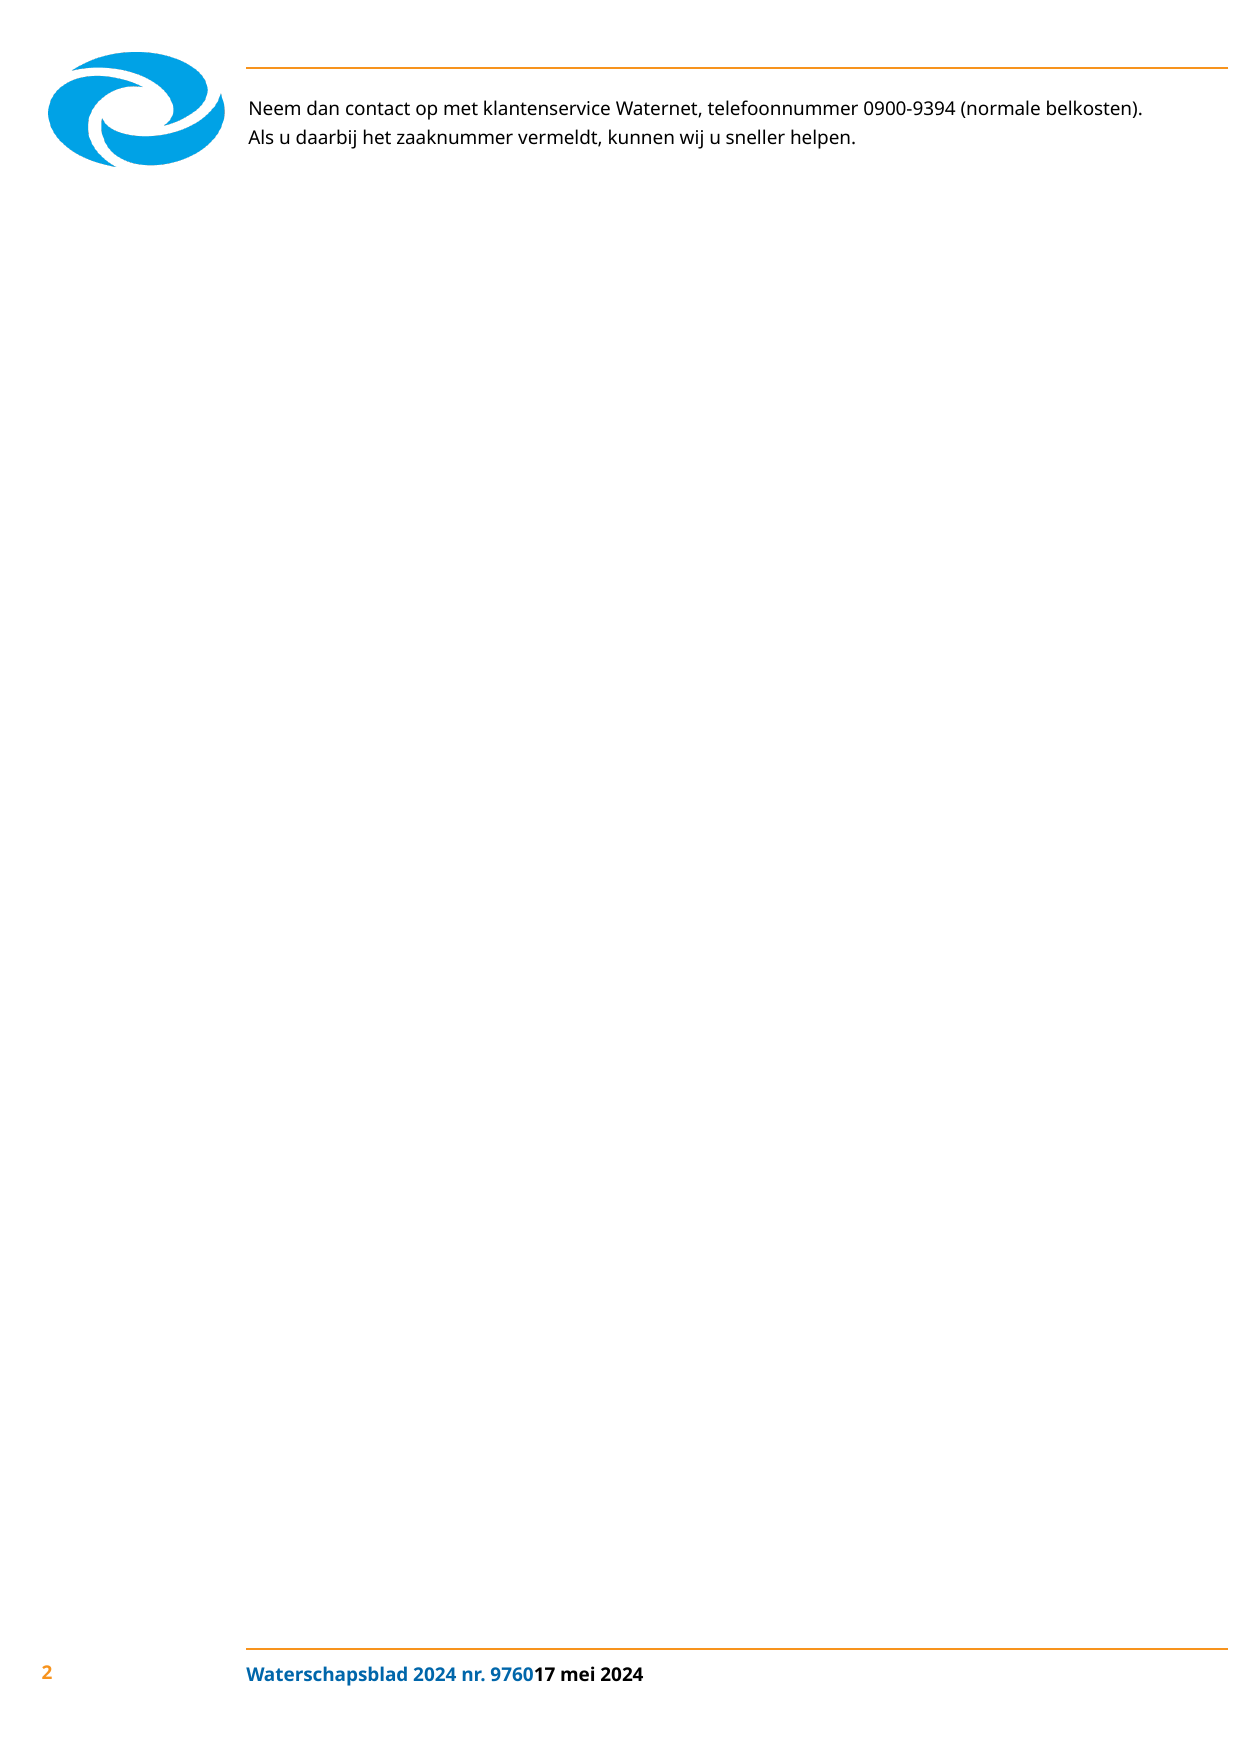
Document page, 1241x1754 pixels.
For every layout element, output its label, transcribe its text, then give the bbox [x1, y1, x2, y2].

picture [41, 47, 231, 172]
text Neem dan contact op met klantenservice Waternet, telefoonnummer 0900-9394 (normale belkosten). Als u daarbij het zaaknummer vermeldt, kunnen wij u sneller helpen. [248, 95, 1152, 150]
